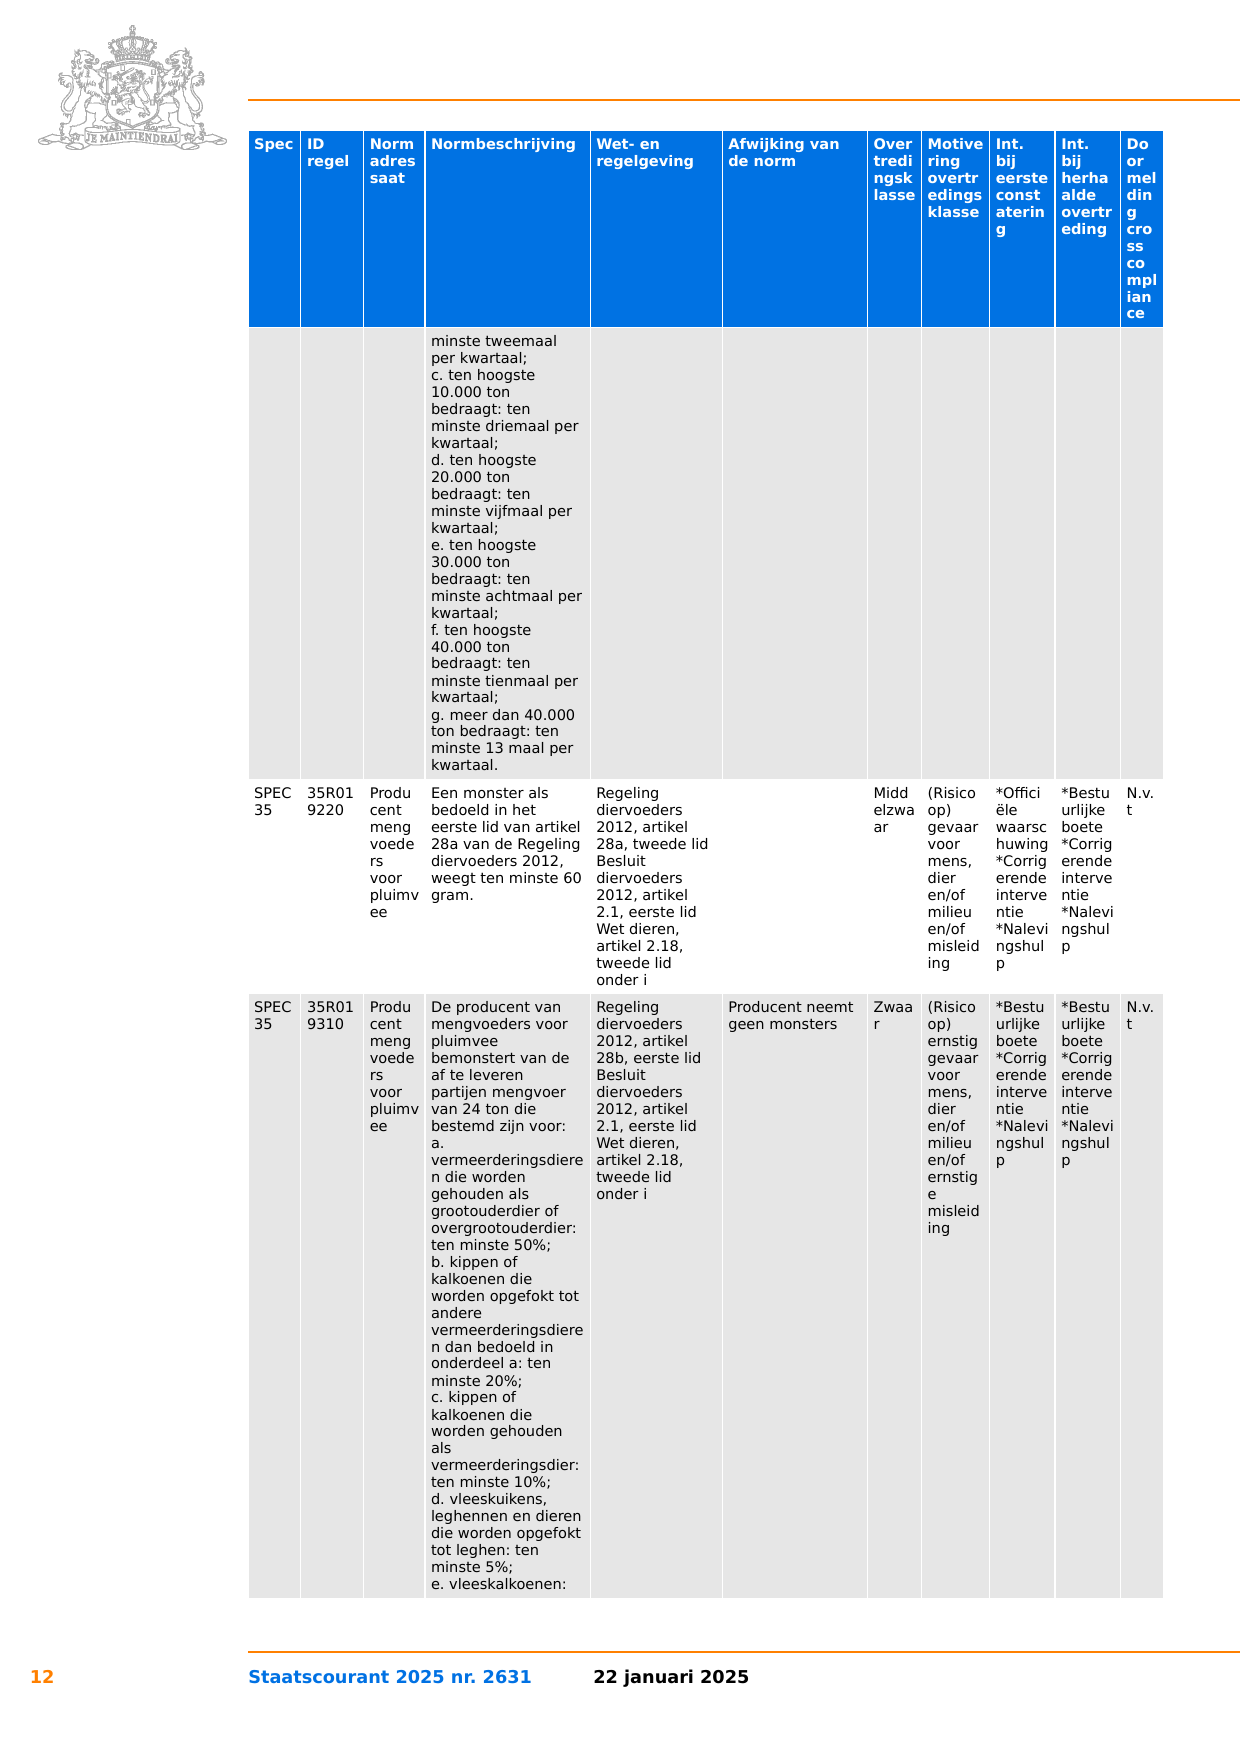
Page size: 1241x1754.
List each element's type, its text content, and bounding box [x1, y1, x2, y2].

table_cell N.v.t [1121, 780, 1163, 993]
table_cell (Risico op) gevaar voor mens, dier en/of milieu en/of misleiding [922, 780, 989, 993]
table_cell SPEC35 [249, 780, 300, 993]
table_cell [249, 328, 300, 779]
table_header Spec [249, 131, 300, 327]
table_cell [723, 328, 867, 779]
table_cell Zwaar [868, 994, 921, 1598]
table_cell [868, 328, 921, 779]
table_cell *Bestuurlijke boete *Corrigerende interventie *Nalevingshulp [1056, 994, 1120, 1598]
table_cell [301, 328, 363, 779]
table_cell Producent mengvoeders voor pluimvee [364, 994, 424, 1598]
table_cell 35R019310 [301, 994, 363, 1598]
table_cell 35R019220 [301, 780, 363, 993]
table_cell Producent neemt geen monsters [723, 994, 867, 1598]
table_cell (Risico op) ernstig gevaar voor mens, dier en/of milieu en/of ernstige misleiding [922, 994, 989, 1598]
table_cell minste tweemaal per kwartaal; c. ten hoogste 10.000 ton bedraagt: ten minste driemaal per kwartaal; d. ten hoogste 20.000 ton bedraagt: ten minste vijfmaal per kwartaal; e. ten hoogste 30.000 ton bedraagt: ten minste achtmaal per kwartaal; f. ten hoogste 40.000 ton bedraagt: ten minste tienmaal per kwartaal; g. meer dan 40.000 ton bedraagt: ten minste 13 maal per kwartaal. [426, 328, 590, 779]
table_cell [723, 780, 867, 993]
table_header Overtredingsklasse [868, 131, 921, 327]
table_header Motivering overtredingsklasse [922, 131, 989, 327]
table_cell *Officiële waarschuwing *Corrigerende interventie *Nalevingshulp [990, 780, 1054, 993]
table_cell [922, 328, 989, 779]
table_header Normadressaat [364, 131, 424, 327]
table_cell Middelzwaar [868, 780, 921, 993]
table_cell N.v.t [1121, 994, 1163, 1598]
table_cell Regeling diervoeders 2012, artikel 28b, eerste lid Besluit diervoeders 2012, artikel 2.1, eerste lid Wet dieren, artikel 2.18, tweede lid onder i [591, 994, 722, 1598]
table_cell *Bestuurlijke boete *Corrigerende interventie *Nalevingshulp [1056, 780, 1120, 993]
table_cell [364, 328, 424, 779]
table_cell [990, 328, 1054, 779]
table_cell [1121, 328, 1163, 779]
table_cell Regeling diervoeders 2012, artikel 28a, tweede lid Besluit diervoeders 2012, artikel 2.1, eerste lid Wet dieren, artikel 2.18, tweede lid onder i [591, 780, 722, 993]
table_header Doormelding cross compliance [1121, 131, 1163, 327]
table_header ID regel [301, 131, 363, 327]
table_cell SPEC35 [249, 994, 300, 1598]
table_cell [1056, 328, 1120, 779]
table_cell [591, 328, 722, 779]
table_cell *Bestuurlijke boete *Corrigerende interventie *Nalevingshulp [990, 994, 1054, 1598]
table_cell De producent van mengvoeders voor pluimvee bemonstert van de af te leveren partijen mengvoer van 24 ton die bestemd zijn voor: a. vermeerderingsdieren die worden gehouden als grootouderdier of overgrootouderdier: ten minste 50%; b. kippen of kalkoenen die worden opgefokt tot andere vermeerderingsdieren dan bedoeld in onderdeel a: ten minste 20%; c. kippen of kalkoenen die worden gehouden als vermeerderingsdier: ten minste 10%; d. vleeskuikens, leghennen en dieren die worden opgefokt tot leghen: ten minste 5%; e. vleeskalkoenen: [426, 994, 590, 1598]
table_cell Een monster als bedoeld in het eerste lid van artikel 28a van de Regeling diervoeders 2012, weegt ten minste 60 gram. [426, 780, 590, 993]
table_header Int. bij eerste constatering [990, 131, 1054, 327]
table_header Wet- en regelgeving [591, 131, 722, 327]
picture [38, 25, 227, 150]
table_header Int. bij herhaalde overtreding [1056, 131, 1120, 327]
table_header Afwijking van de norm [723, 131, 867, 327]
table_header Normbeschrijving [426, 131, 590, 327]
table_cell Producent mengvoeders voor pluimvee [364, 780, 424, 993]
